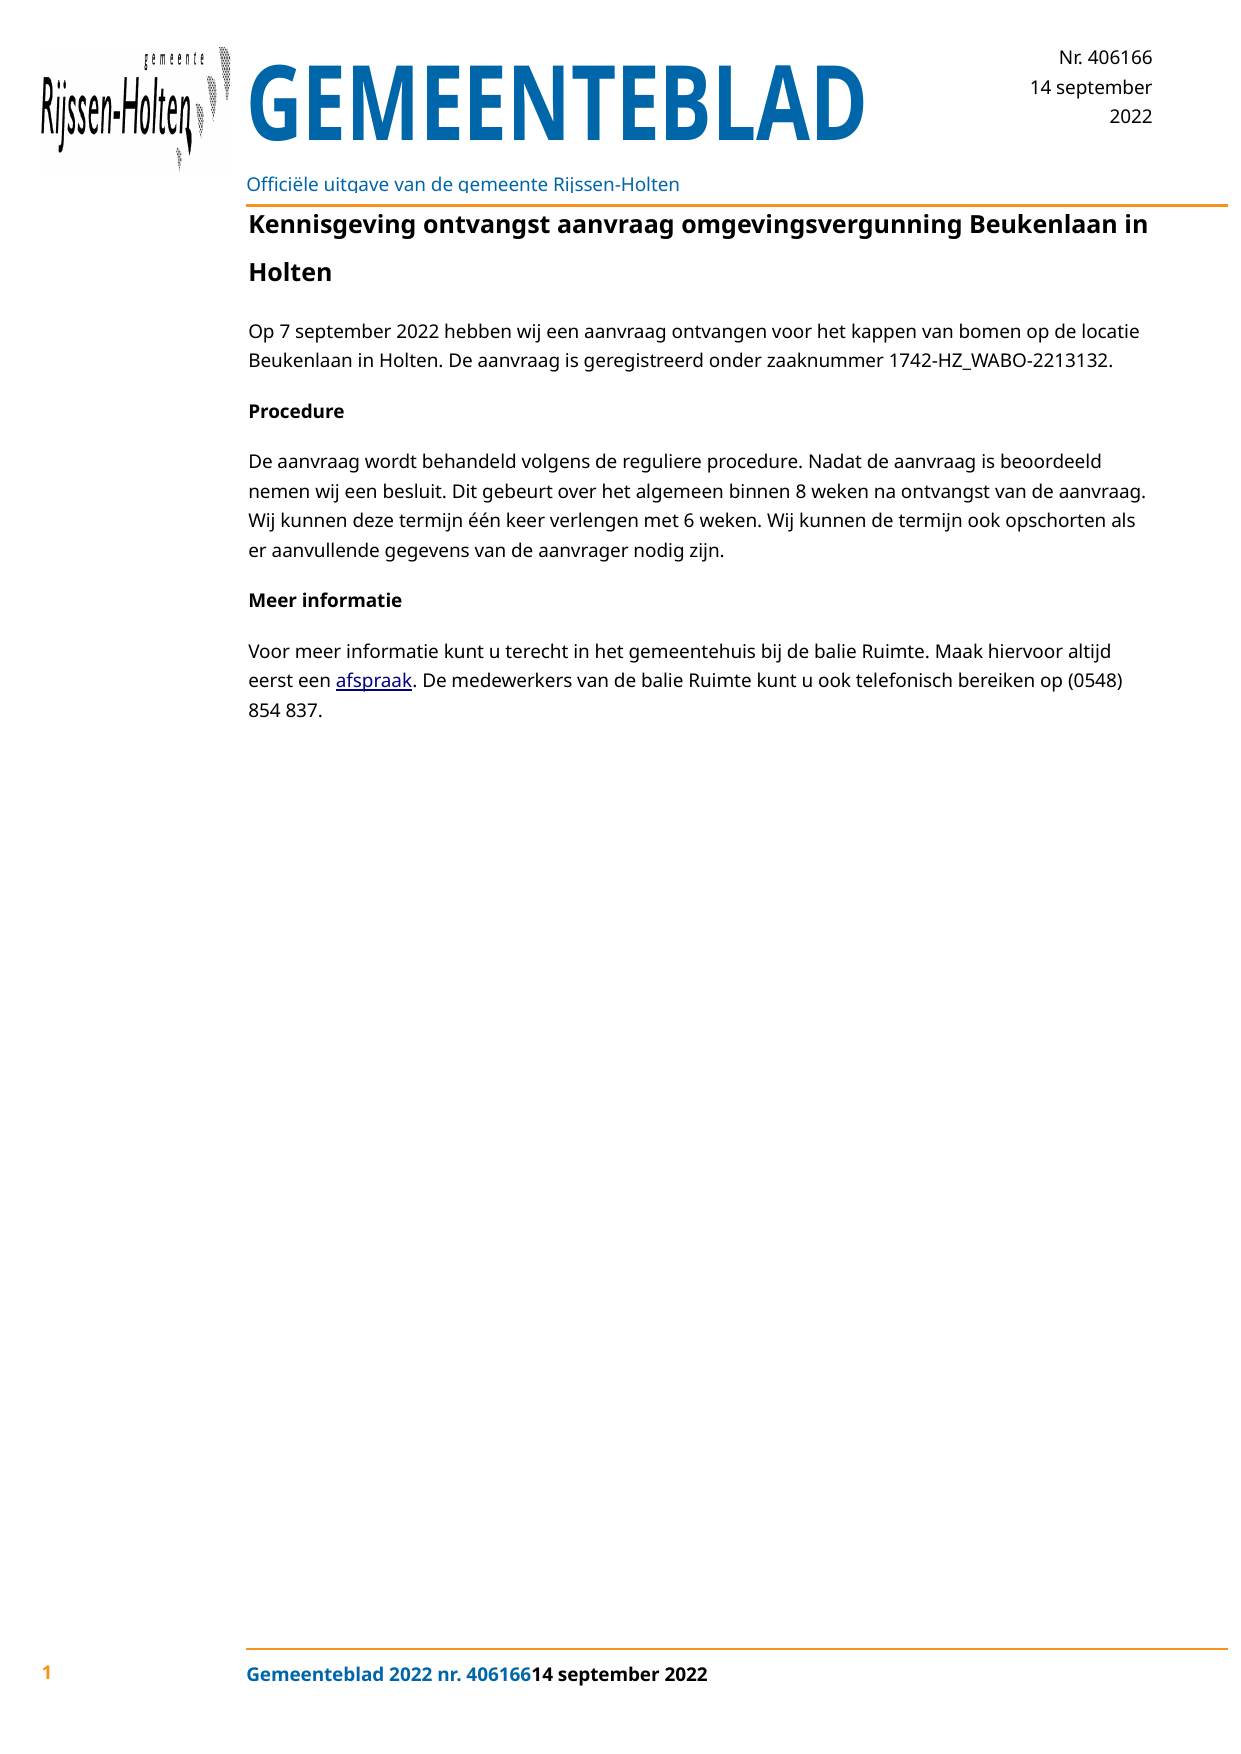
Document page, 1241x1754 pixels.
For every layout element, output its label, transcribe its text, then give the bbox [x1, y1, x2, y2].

picture [41, 47, 231, 172]
text Procedure [248, 398, 1152, 424]
text Kennisgeving ontvangst aanvraag omgevingsvergunning Beukenlaan in Holten [248, 207, 1152, 288]
text Op 7 september 2022 hebben wij een aanvraag ontvangen voor het kappen van bomen op de locatie Beukenlaan in Holten. De aanvraag is geregistreerd onder zaaknummer 1742-HZ_WABO-2213132. [248, 318, 1152, 373]
text Meer informatie [248, 587, 1152, 613]
text De aanvraag wordt behandeld volgens de reguliere procedure. Nadat de aanvraag is beoordeeld nemen wij een besluit. Dit gebeurt over het algemeen binnen 8 weken na ontvangst van de aanvraag. Wij kunnen deze termijn één keer verlengen met 6 weken. Wij kunnen de termijn ook opschorten als er aanvullende gegevens van de aanvrager nodig zijn. [248, 448, 1152, 563]
text Voor meer informatie kunt u terecht in het gemeentehuis bij de balie Ruimte. Maak hiervoor altijd eerst een afspraak. De medewerkers van de balie Ruimte kunt u ook telefonisch bereiken op (0548) 854 837. [248, 638, 1152, 723]
